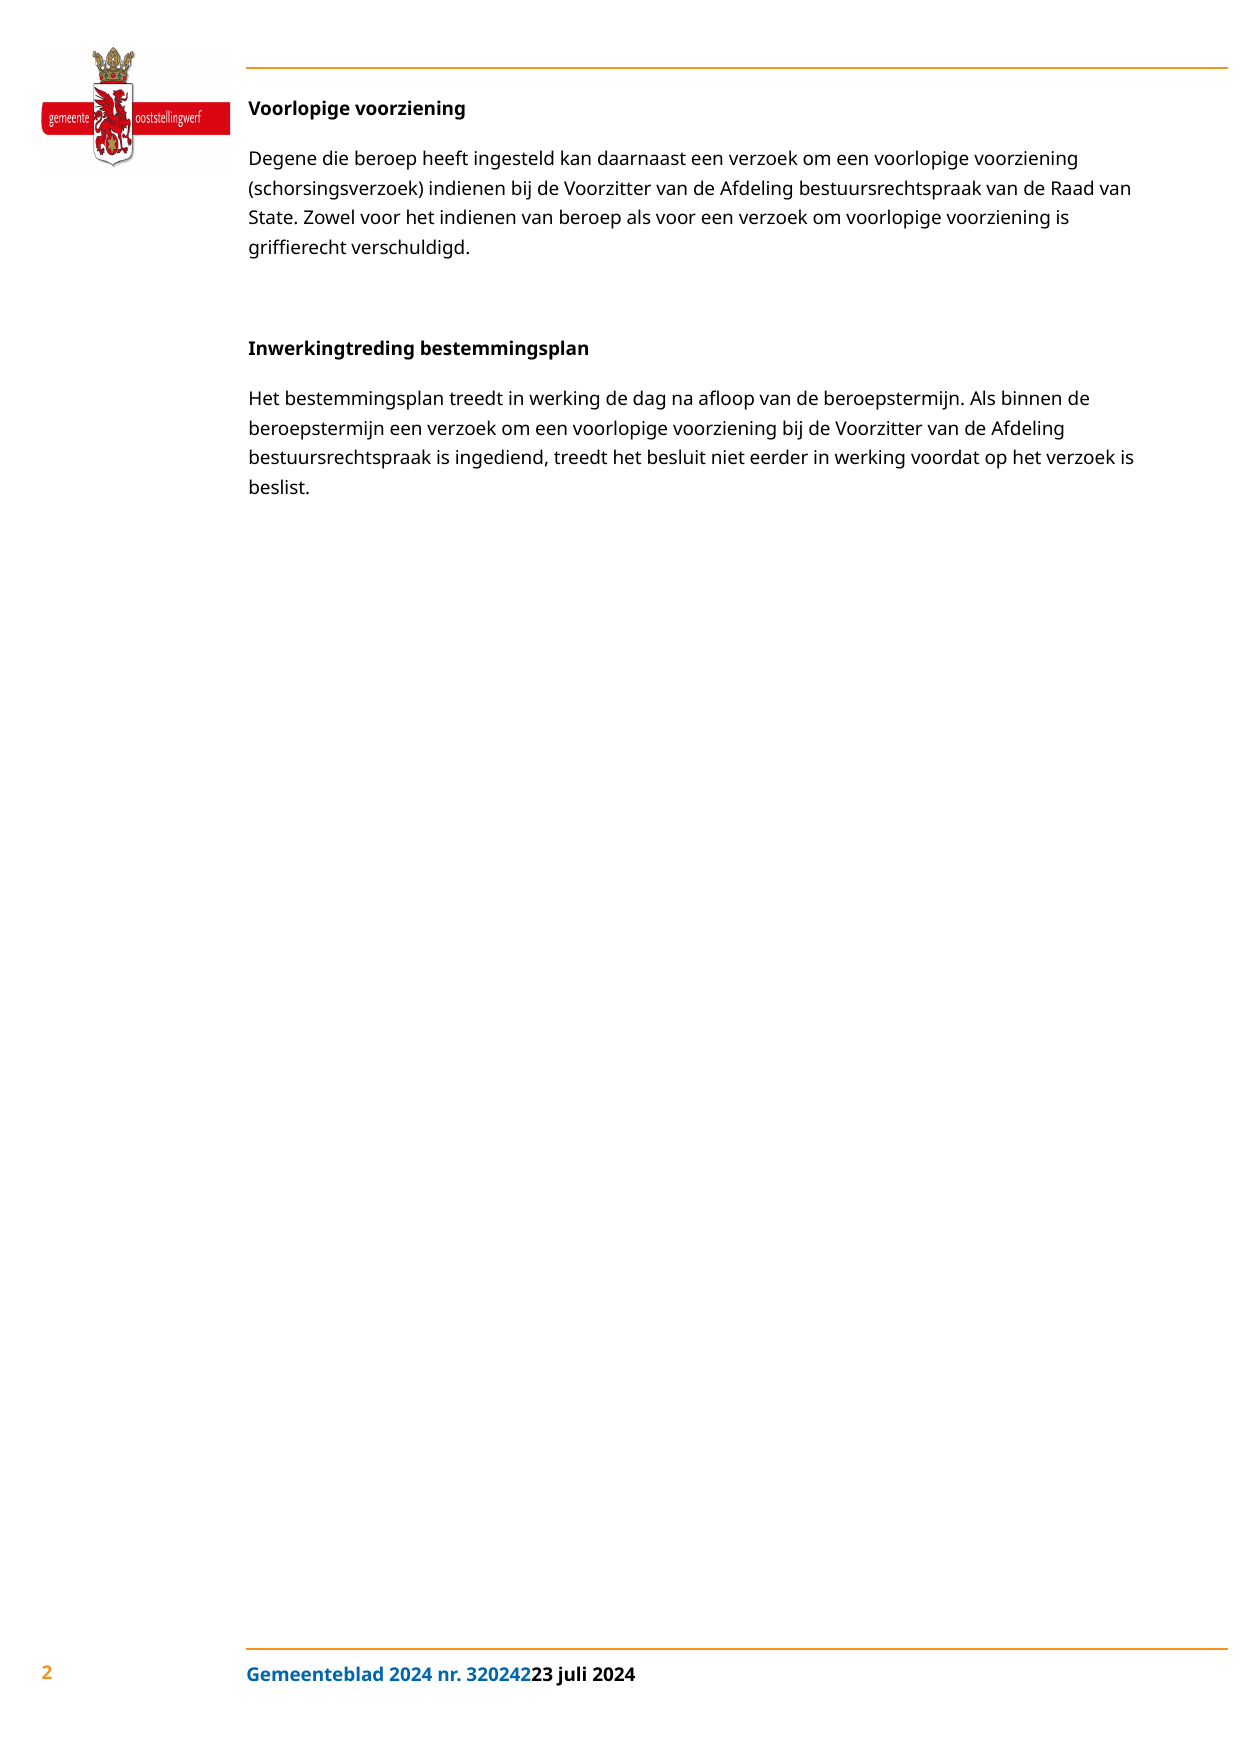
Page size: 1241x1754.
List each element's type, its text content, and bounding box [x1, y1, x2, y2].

text Voorlopige voorziening [248, 95, 1152, 121]
text Degene die beroep heeft ingesteld kan daarnaast een verzoek om een voorlopige voorziening (schorsingsverzoek) indienen bij de Voorzitter van de Afdeling bestuursrechtspraak van de Raad van State. Zowel voor het indienen van beroep als voor een verzoek om voorlopige voorziening is griffierecht verschuldigd. [248, 145, 1152, 260]
picture [41, 47, 231, 172]
text Het bestemmingsplan treedt in werking de dag na afloop van de beroepstermijn. Als binnen de beroepstermijn een verzoek om een voorlopige voorziening bij de Voorzitter van de Afdeling bestuursrechtspraak is ingediend, treedt het besluit niet eerder in werking voordat op het verzoek is beslist. [248, 385, 1152, 500]
text Inwerkingtreding bestemmingsplan [248, 335, 1152, 361]
